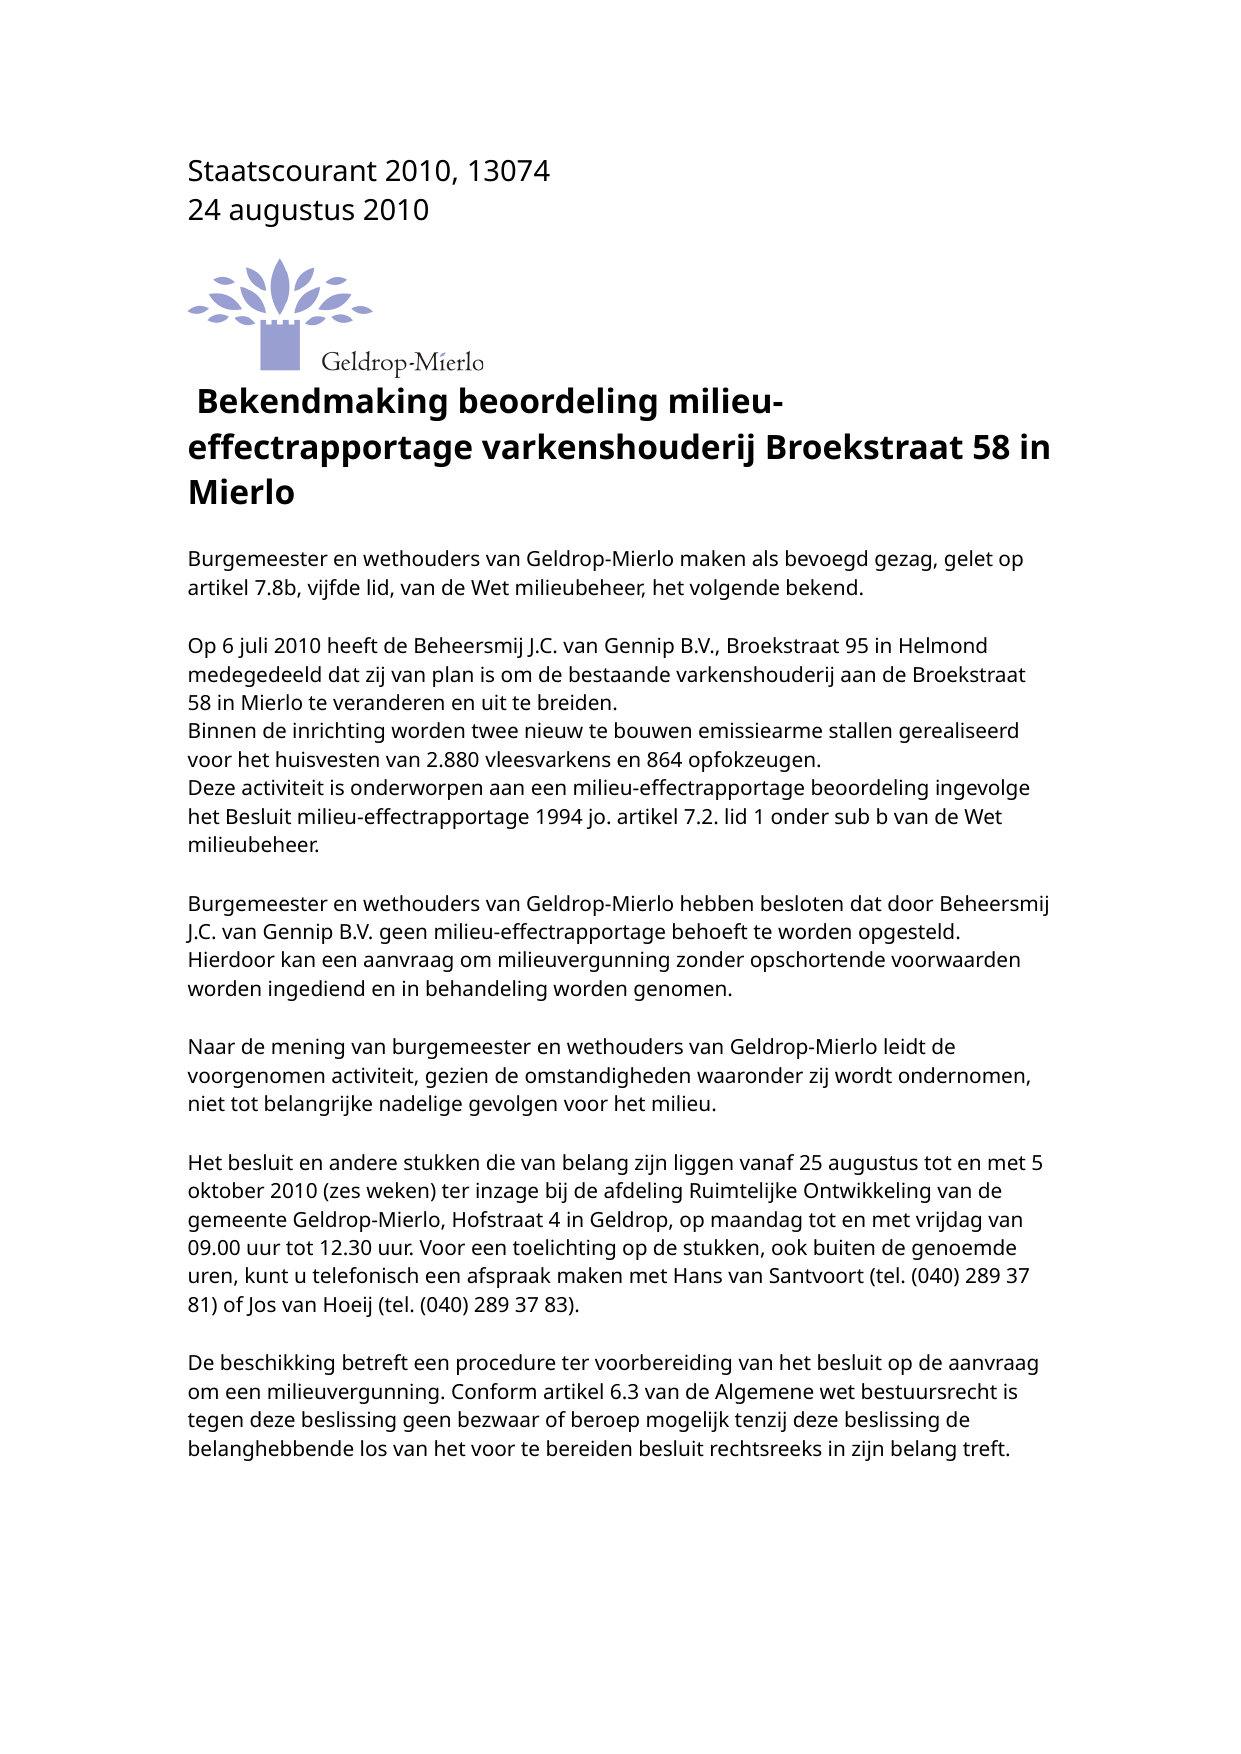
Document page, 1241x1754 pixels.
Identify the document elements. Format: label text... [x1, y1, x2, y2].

text Op 6 juli 2010 heeft de Beheersmij J.C. van Gennip B.V., Broekstraat 95 in Helmond medegedeeld dat zij van plan is om de bestaande varkenshouderij aan de Broekstraat 58 in Mierlo te veranderen en uit te breiden. [187, 631, 1053, 717]
text Naar de mening van burgemeester en wethouders van Geldrop-Mierlo leidt de voorgenomen activiteit, gezien de omstandigheden waaronder zij wordt ondernomen, niet tot belangrijke nadelige gevolgen voor het milieu. [187, 1032, 1053, 1118]
subtitle Bekendmaking beoordeling milieu-effectrapportage varkenshouderij Broekstraat 58 in Mierlo [187, 271, 1053, 514]
text Burgemeester en wethouders van Geldrop-Mierlo hebben besloten dat door Beheersmij J.C. van Gennip B.V. geen milieu-effectrapportage behoeft te worden opgesteld. Hierdoor kan een aanvraag om milieuvergunning zonder opschortende voorwaarden worden ingediend en in behandeling worden genomen. [187, 889, 1053, 1002]
text Binnen de inrichting worden twee nieuw te bouwen emissiearme stallen gerealiseerd voor het huisvesten van 2.880 vleesvarkens en 864 opfokzeugen. [187, 717, 1053, 773]
text De beschikking betreft een procedure ter voorbereiding van het besluit op de aanvraag om een milieuvergunning. Conform artikel 6.3 van de Algemene wet bestuursrecht is tegen deze beslissing geen bezwaar of beroep mogelijk tenzij deze beslissing de belanghebbende los van het voor te bereiden besluit rechtsreeks in zijn belang treft. [187, 1348, 1053, 1462]
text Staatscourant 2010, 13074 [187, 150, 1053, 190]
text 24 augustus 2010 [187, 190, 1053, 229]
picture [187, 258, 484, 378]
text Deze activiteit is onderworpen aan een milieu-effectrapportage beoordeling ingevolge het Besluit milieu-effectrapportage 1994 jo. artikel 7.2. lid 1 onder sub b van de Wet milieubeheer. [187, 773, 1053, 859]
text Het besluit en andere stukken die van belang zijn liggen vanaf 25 augustus tot en met 5 oktober 2010 (zes weken) ter inzage bij de afdeling Ruimtelijke Ontwikkeling van de gemeente Geldrop-Mierlo, Hofstraat 4 in Geldrop, op maandag tot en met vrijdag van 09.00 uur tot 12.30 uur. Voor een toelichting op de stukken, ook buiten de genoemde uren, kunt u telefonisch een afspraak maken met Hans van Santvoort (tel. (040) 289 37 81) of Jos van Hoeij (tel. (040) 289 37 83). [187, 1148, 1053, 1318]
text Burgemeester en wethouders van Geldrop-Mierlo maken als bevoegd gezag, gelet op artikel 7.8b, vijfde lid, van de Wet milieubeheer, het volgende bekend. [187, 544, 1053, 601]
